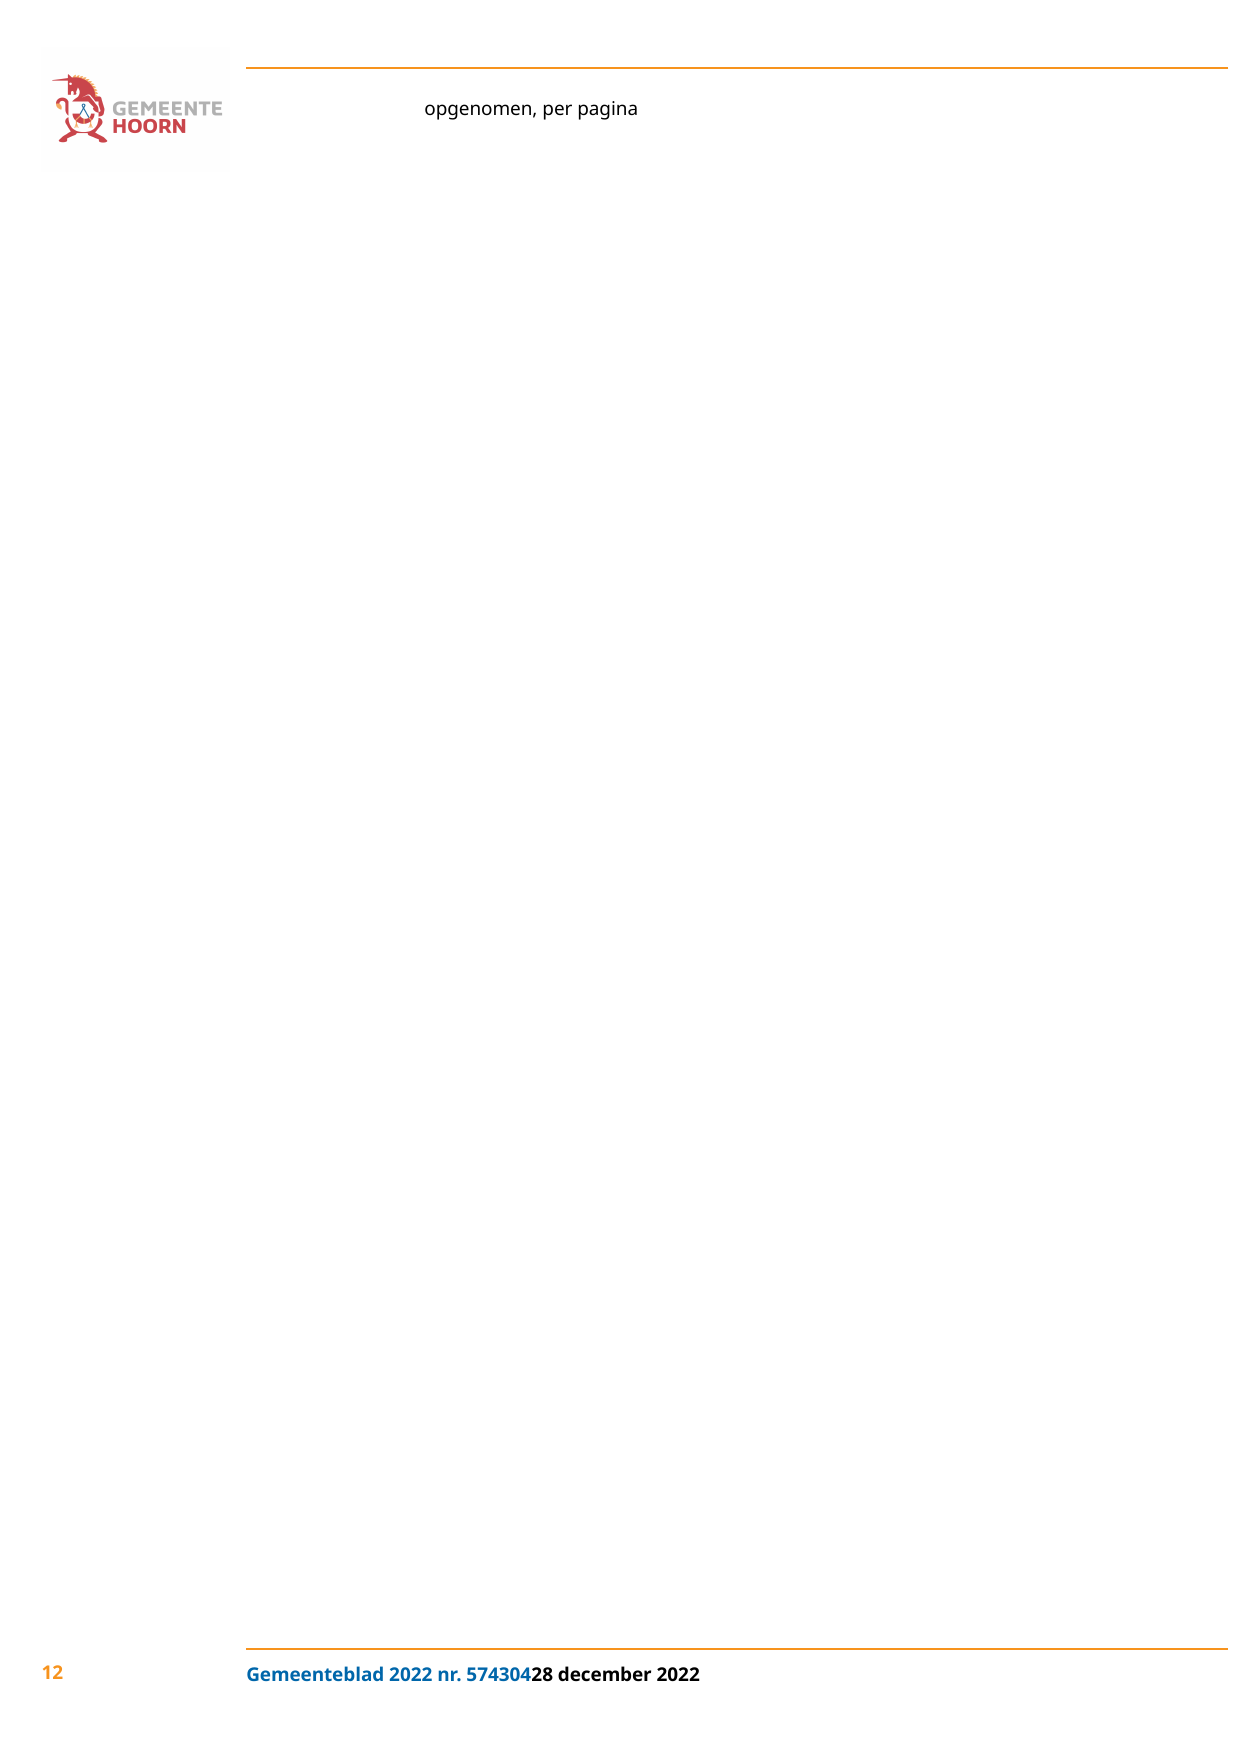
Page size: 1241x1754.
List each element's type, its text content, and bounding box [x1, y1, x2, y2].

table_cell opgenomen, per pagina [424, 95, 975, 121]
table_cell [248, 95, 424, 121]
table_cell [975, 95, 1152, 121]
picture [41, 47, 231, 172]
